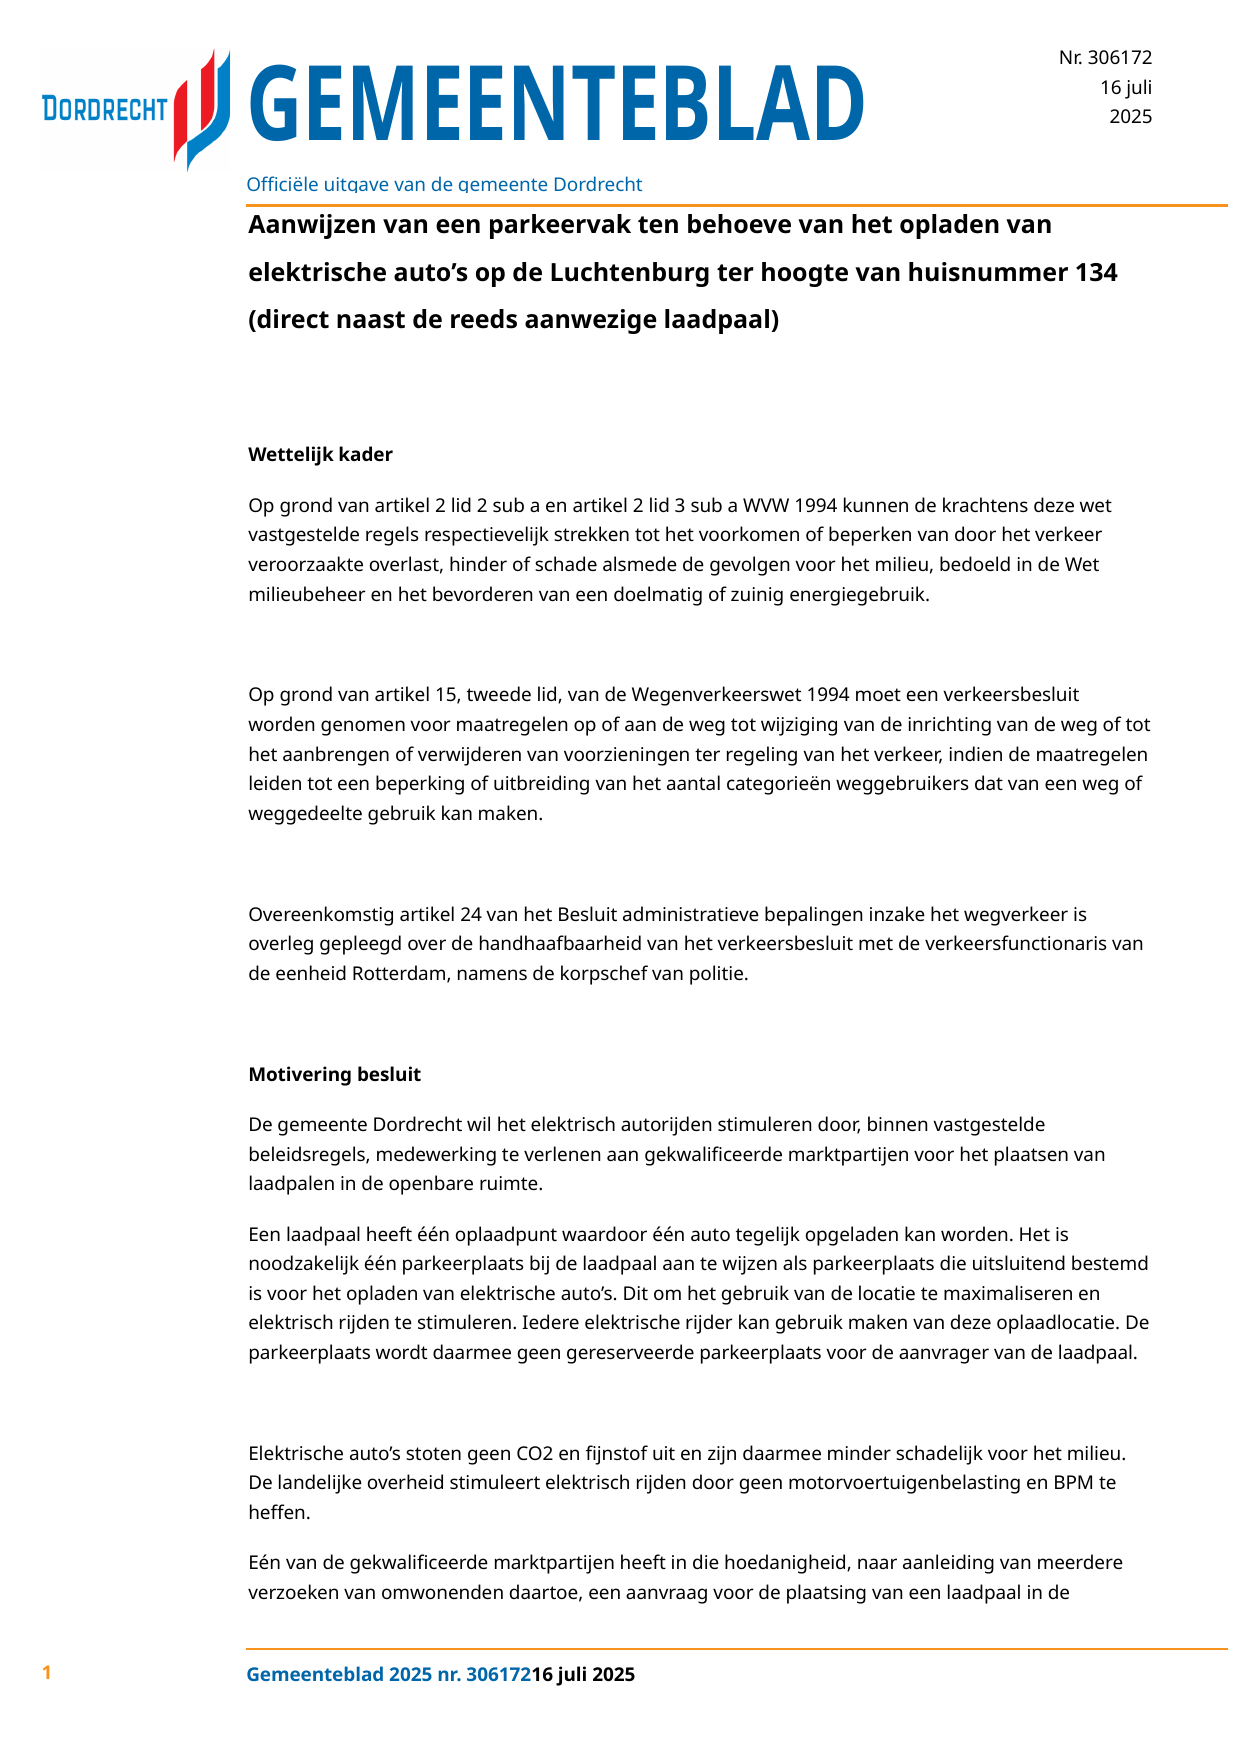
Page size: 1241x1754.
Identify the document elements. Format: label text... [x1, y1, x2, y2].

text Motivering besluit [248, 1061, 1152, 1087]
text Een laadpaal heeft één oplaadpunt waardoor één auto tegelijk opgeladen kan worden. Het is noodzakelijk één parkeerplaats bij de laadpaal aan te wijzen als parkeerplaats die uitsluitend bestemd is voor het opladen van elektrische auto’s. Dit om het gebruik van de locatie te maximaliseren en elektrisch rijden te stimuleren. Iedere elektrische rijder kan gebruik maken van deze oplaadlocatie. De parkeerplaats wordt daarmee geen gereserveerde parkeerplaats voor de aanvrager van de laadpaal. [248, 1221, 1152, 1365]
text Elektrische auto’s stoten geen CO2 en fijnstof uit en zijn daarmee minder schadelijk voor het milieu. De landelijke overheid stimuleert elektrisch rijden door geen motorvoertuigenbelasting en BPM te heffen. [248, 1440, 1152, 1525]
text Overeenkomstig artikel 24 van het Besluit administratieve bepalingen inzake het wegverkeer is overleg gepleegd over de handhaafbaarheid van het verkeersbesluit met de verkeersfunctionaris van de eenheid Rotterdam, namens de korpschef van politie. [248, 901, 1152, 986]
text De gemeente Dordrecht wil het elektrisch autorijden stimuleren door, binnen vastgestelde beleidsregels, medewerking te verlenen aan gekwalificeerde marktpartijen voor het plaatsen van laadpalen in de openbare ruimte. [248, 1111, 1152, 1196]
text Op grond van artikel 2 lid 2 sub a en artikel 2 lid 3 sub a WVW 1994 kunnen de krachtens deze wet vastgestelde regels respectievelijk strekken tot het voorkomen of beperken van door het verkeer veroorzaakte overlast, hinder of schade alsmede de gevolgen voor het milieu, bedoeld in de Wet milieubeheer en het bevorderen van een doelmatig of zuinig energiegebruik. [248, 492, 1152, 607]
text Aanwijzen van een parkeervak ten behoeve van het opladen van elektrische auto’s op de Luchtenburg ter hoogte van huisnummer 134 (direct naast de reeds aanwezige laadpaal) [248, 207, 1152, 336]
text Eén van de gekwalificeerde marktpartijen heeft in die hoedanigheid, naar aanleiding van meerdere verzoeken van omwonenden daartoe, een aanvraag voor de plaatsing van een laadpaal in de [248, 1549, 1152, 1605]
picture [41, 47, 231, 172]
text Wettelijk kader [248, 442, 1152, 467]
text Op grond van artikel 15, tweede lid, van de Wegenverkeerswet 1994 moet een verkeersbesluit worden genomen voor maatregelen op of aan de weg tot wijziging van de inrichting van de weg of tot het aanbrengen of verwijderen van voorzieningen ter regeling van het verkeer, indien de maatregelen leiden tot een beperking of uitbreiding van het aantal categorieën weggebruikers dat van een weg of weggedeelte gebruik kan maken. [248, 682, 1152, 826]
